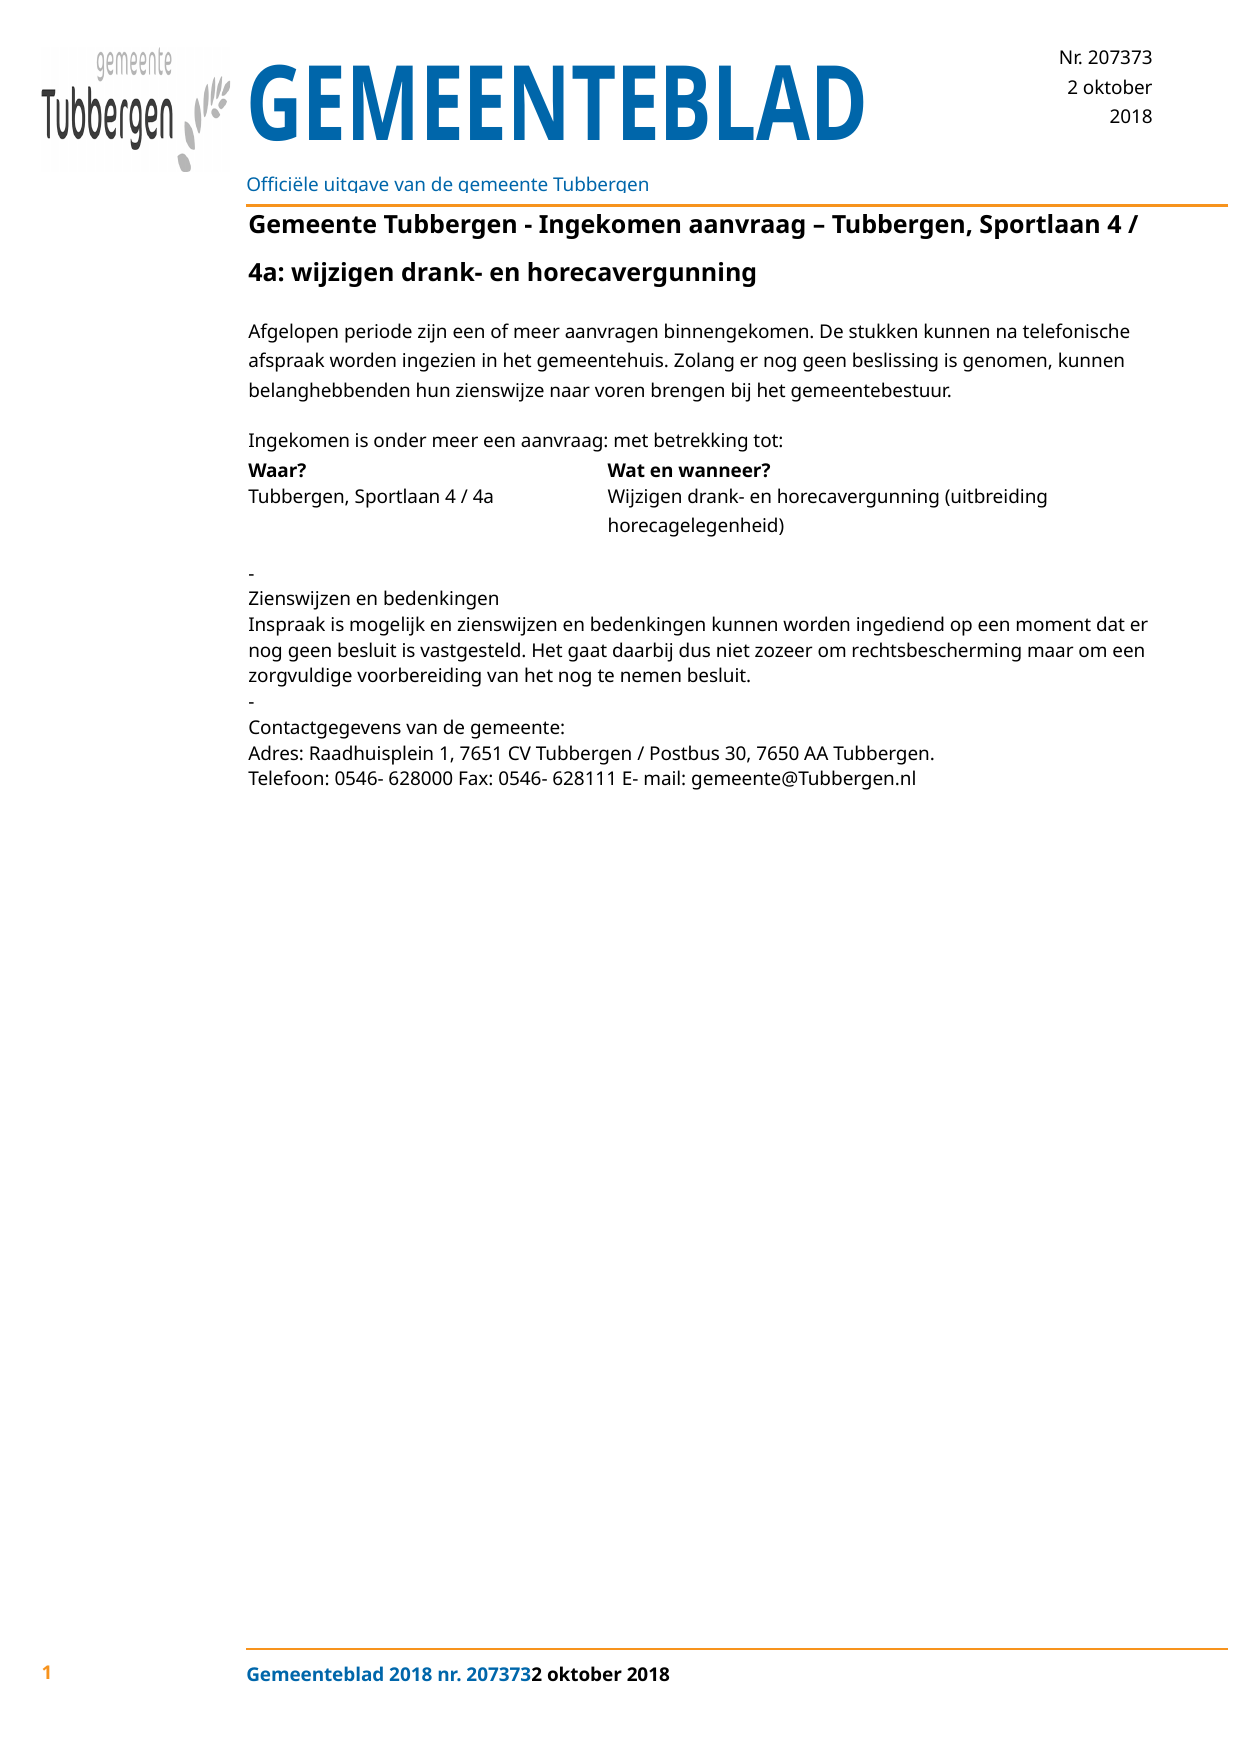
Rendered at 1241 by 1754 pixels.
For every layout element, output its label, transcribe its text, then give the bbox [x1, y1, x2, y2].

text Zienswijzen en bedenkingen [248, 585, 1152, 611]
picture [41, 47, 231, 172]
table_cell Wijzigen drank- en horecavergunning (uitbreiding horecagelegenheid) [608, 483, 1152, 538]
text Inspraak is mogelijk en zienswijzen en bedenkingen kunnen worden ingediend op een moment dat er nog geen besluit is vastgesteld. Het gaat daarbij dus niet zozeer om rechtsbescherming maar om een zorgvuldige voorbereiding van het nog te nemen besluit. [248, 611, 1152, 688]
table_cell Tubbergen, Sportlaan 4 / 4a [248, 483, 607, 538]
text Telefoon: 0546- 628000 Fax: 0546- 628111 E- mail: gemeente@Tubbergen.nl [248, 766, 1152, 791]
table_header Waar? [248, 457, 607, 483]
text Gemeente Tubbergen - Ingekomen aanvraag – Tubbergen, Sportlaan 4 / 4a: wijzigen drank- en horecavergunning [248, 207, 1152, 288]
text - [248, 688, 1152, 714]
table_header Wat en wanneer? [608, 457, 1152, 483]
text Adres: Raadhuisplein 1, 7651 CV Tubbergen / Postbus 30, 7650 AA Tubbergen. [248, 740, 1152, 766]
text Contactgegevens van de gemeente: [248, 714, 1152, 740]
text Ingekomen is onder meer een aanvraag: met betrekking tot: [248, 427, 1152, 453]
text Afgelopen periode zijn een of meer aanvragen binnengekomen. De stukken kunnen na telefonische afspraak worden ingezien in het gemeentehuis. Zolang er nog geen beslissing is genomen, kunnen belanghebbenden hun zienswijze naar voren brengen bij het gemeentebestuur. [248, 318, 1152, 403]
text - [248, 560, 1152, 585]
